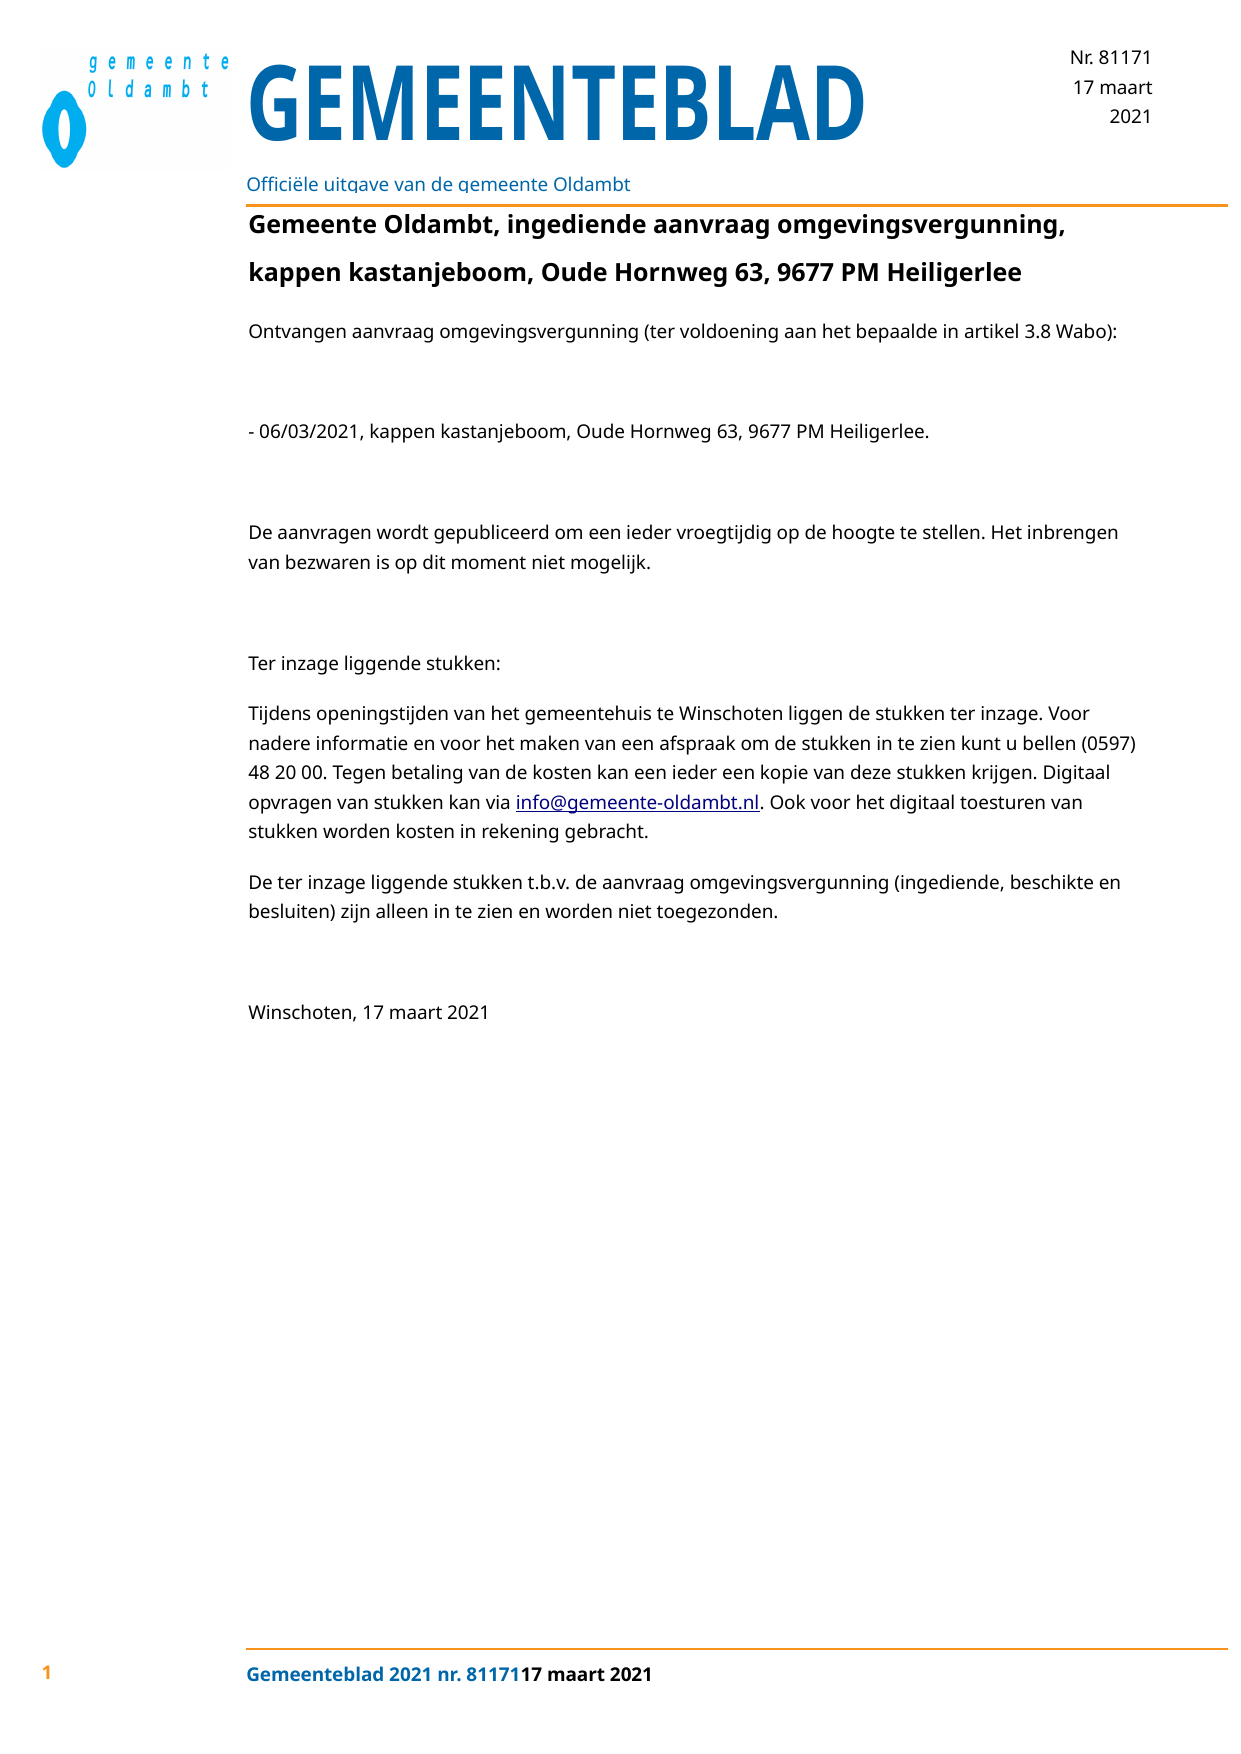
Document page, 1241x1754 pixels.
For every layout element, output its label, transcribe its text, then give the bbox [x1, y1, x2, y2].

text De ter inzage liggende stukken t.b.v. de aanvraag omgevingsvergunning (ingediende, beschikte en besluiten) zijn alleen in te zien en worden niet toegezonden. [248, 869, 1152, 924]
text Gemeente Oldambt, ingediende aanvraag omgevingsvergunning, kappen kastanjeboom, Oude Hornweg 63, 9677 PM Heiligerlee [248, 207, 1152, 288]
text Tijdens openingstijden van het gemeentehuis te Winschoten liggen de stukken ter inzage. Voor nadere informatie en voor het maken van een afspraak om de stukken in te zien kunt u bellen (0597) 48 20 00. Tegen betaling van de kosten kan een ieder een kopie van deze stukken krijgen. Digitaal opvragen van stukken kan via info@gemeente-oldambt.nl. Ook voor het digitaal toesturen van stukken worden kosten in rekening gebracht. [248, 700, 1152, 844]
text Winschoten, 17 maart 2021 [248, 999, 1152, 1025]
picture [41, 47, 231, 172]
text Ter inzage liggende stukken: [248, 650, 1152, 676]
text - 06/03/2021, kappen kastanjeboom, Oude Hornweg 63, 9677 PM Heiligerlee. [248, 419, 1152, 444]
text Ontvangen aanvraag omgevingsvergunning (ter voldoening aan het bepaalde in artikel 3.8 Wabo): [248, 318, 1152, 344]
text De aanvragen wordt gepubliceerd om een ieder vroegtijdig op de hoogte te stellen. Het inbrengen van bezwaren is op dit moment niet mogelijk. [248, 519, 1152, 575]
